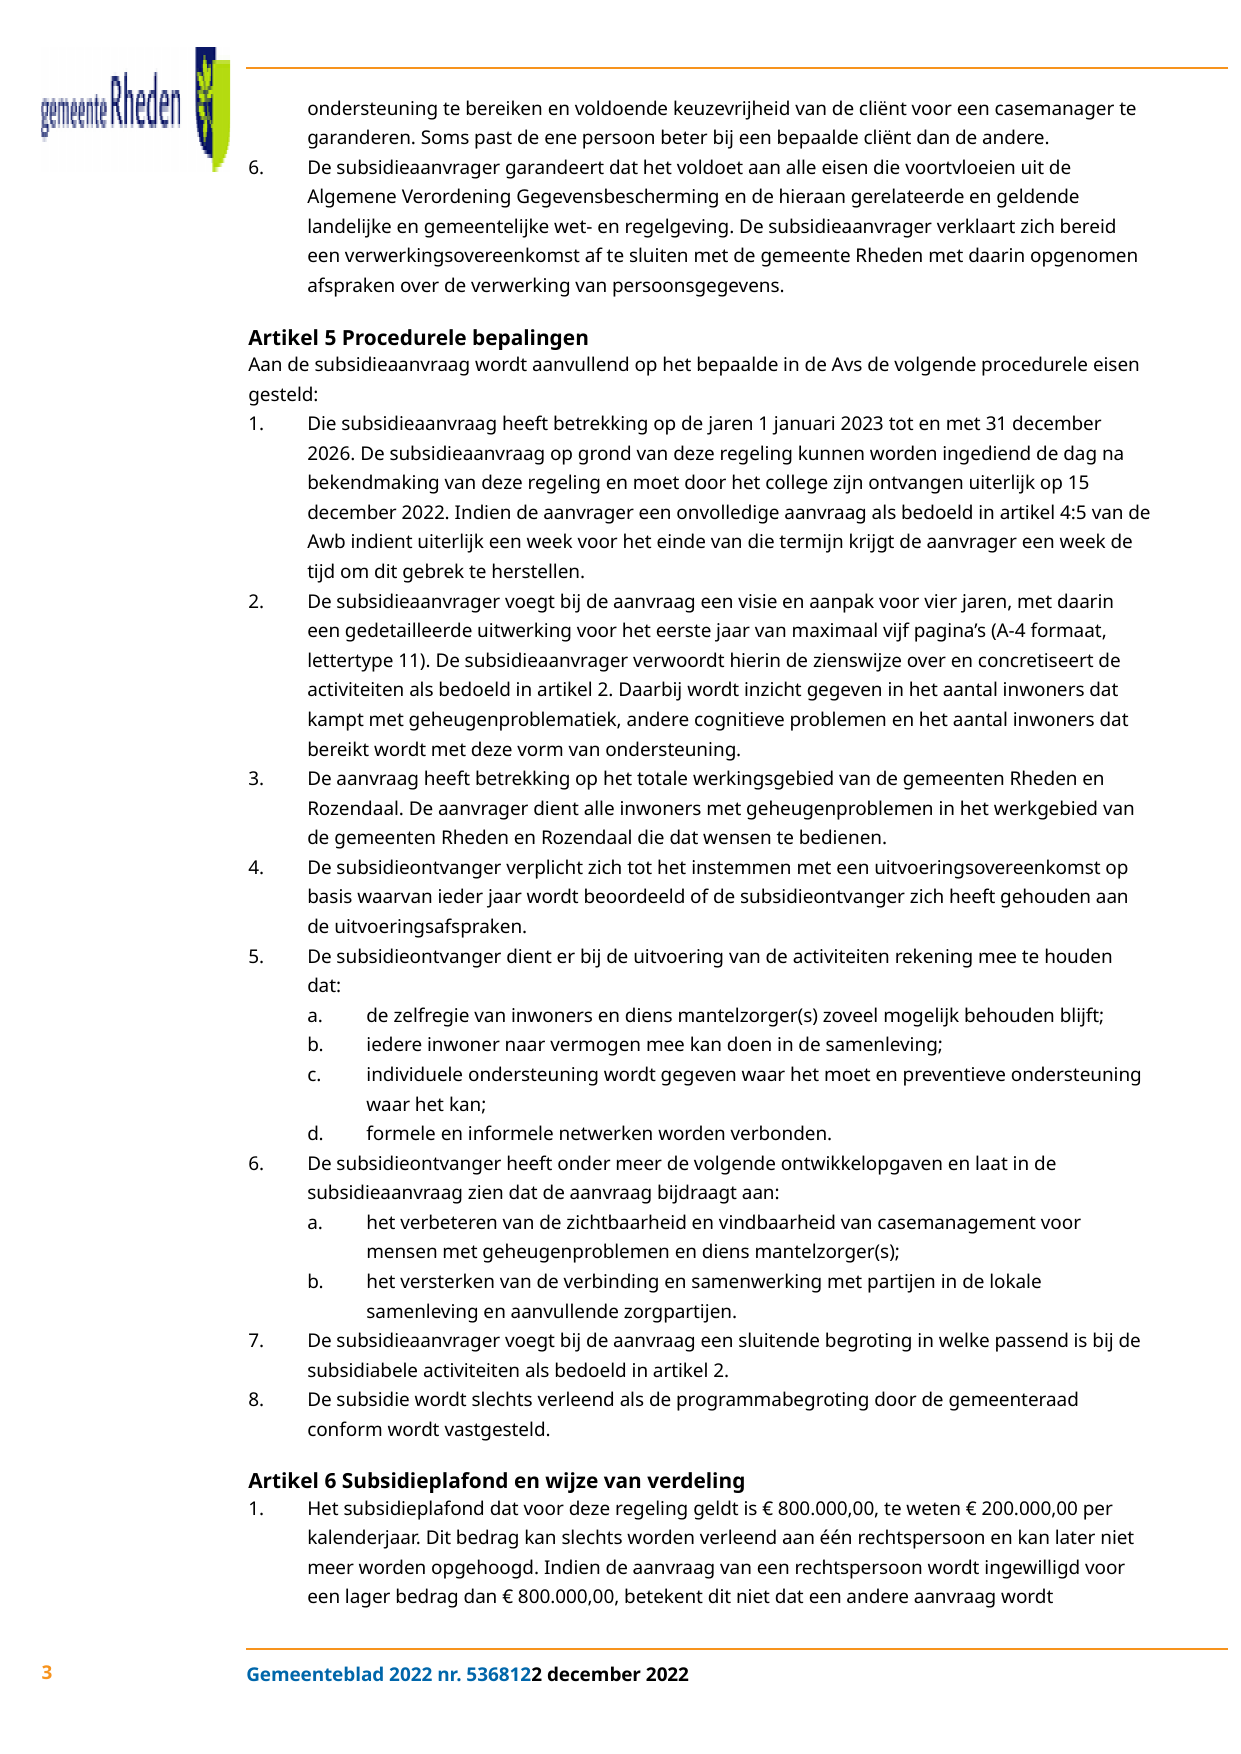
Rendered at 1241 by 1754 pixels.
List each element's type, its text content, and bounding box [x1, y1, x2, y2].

list de zelfregie van inwoners en diens mantelzorger(s) zoveel mogelijk behouden blijft; [307, 1002, 1152, 1028]
list De subsidieaanvrager voegt bij de aanvraag een visie en aanpak voor vier jaren, met daarin een gedetailleerde uitwerking voor het eerste jaar van maximaal vijf pagina’s (A-4 formaat, lettertype 11). De subsidieaanvrager verwoordt hierin de zienswijze over en concretiseert de activiteiten als bedoeld in artikel 2. Daarbij wordt inzicht gegeven in het aantal inwoners dat kampt met geheugenproblematiek, andere cognitieve problemen en het aantal inwoners dat bereikt wordt met deze vorm van ondersteuning. [248, 588, 1152, 761]
picture [41, 47, 231, 172]
list Het subsidieplafond dat voor deze regeling geldt is € 800.000,00, te weten € 200.000,00 per kalenderjaar. Dit bedrag kan slechts worden verleend aan één rechtspersoon en kan later niet meer worden opgehoogd. Indien de aanvraag van een rechtspersoon wordt ingewilligd voor een lager bedrag dan € 800.000,00, betekent dit niet dat een andere aanvraag wordt [248, 1495, 1152, 1609]
list De subsidieaanvrager garandeert dat het voldoet aan alle eisen die voortvloeien uit de Algemene Verordening Gegevensbescherming en de hieraan gerelateerde en geldende landelijke en gemeentelijke wet- en regelgeving. De subsidieaanvrager verklaart zich bereid een verwerkingsovereenkomst af te sluiten met de gemeente Rheden met daarin opgenomen afspraken over de verwerking van persoonsgegevens. [248, 154, 1152, 298]
list De aanvraag heeft betrekking op het totale werkingsgebied van de gemeenten Rheden en Rozendaal. De aanvrager dient alle inwoners met geheugenproblemen in het werkgebied van de gemeenten Rheden en Rozendaal die dat wensen te bedienen. [248, 765, 1152, 850]
list De subsidieontvanger dient er bij de uitvoering van de activiteiten rekening mee te houden dat: [248, 943, 1152, 998]
list ondersteuning te bereiken en voldoende keuzevrijheid van de cliënt voor een casemanager te garanderen. Soms past de ene persoon beter bij een bepaalde cliënt dan de andere. [248, 95, 1152, 150]
list iedere inwoner naar vermogen mee kan doen in de samenleving; [307, 1032, 1152, 1057]
text Artikel 6 Subsidieplafond en wijze van verdeling [248, 1467, 1152, 1495]
list De subsidieontvanger heeft onder meer de volgende ontwikkelopgaven en laat in de subsidieaanvraag zien dat de aanvraag bijdraagt aan: [248, 1150, 1152, 1205]
text Aan de subsidieaanvraag wordt aanvullend op het bepaalde in de Avs de volgende procedurele eisen gesteld: [248, 351, 1152, 406]
list individuele ondersteuning wordt gegeven waar het moet en preventieve ondersteuning waar het kan; [307, 1061, 1152, 1116]
list De subsidieaanvrager voegt bij de aanvraag een sluitende begroting in welke passend is bij de subsidiabele activiteiten als bedoeld in artikel 2. [248, 1327, 1152, 1383]
list formele en informele netwerken worden verbonden. [307, 1120, 1152, 1146]
list De subsidie wordt slechts verleend als de programmabegroting door de gemeenteraad conform wordt vastgesteld. [248, 1387, 1152, 1442]
text Artikel 5 Procedurele bepalingen [248, 323, 1152, 351]
list Die subsidieaanvraag heeft betrekking op de jaren 1 januari 2023 tot en met 31 december 2026. De subsidieaanvraag op grond van deze regeling kunnen worden ingediend de dag na bekendmaking van deze regeling en moet door het college zijn ontvangen uiterlijk op 15 december 2022. Indien de aanvrager een onvolledige aanvraag als bedoeld in artikel 4:5 van de Awb indient uiterlijk een week voor het einde van die termijn krijgt de aanvrager een week de tijd om dit gebrek te herstellen. [248, 410, 1152, 584]
list De subsidieontvanger verplicht zich tot het instemmen met een uitvoeringsovereenkomst op basis waarvan ieder jaar wordt beoordeeld of de subsidieontvanger zich heeft gehouden aan de uitvoeringsafspraken. [248, 854, 1152, 939]
list het versterken van de verbinding en samenwerking met partijen in de lokale samenleving en aanvullende zorgpartijen. [307, 1268, 1152, 1323]
list het verbeteren van de zichtbaarheid en vindbaarheid van casemanagement voor mensen met geheugenproblemen en diens mantelzorger(s); [307, 1209, 1152, 1264]
